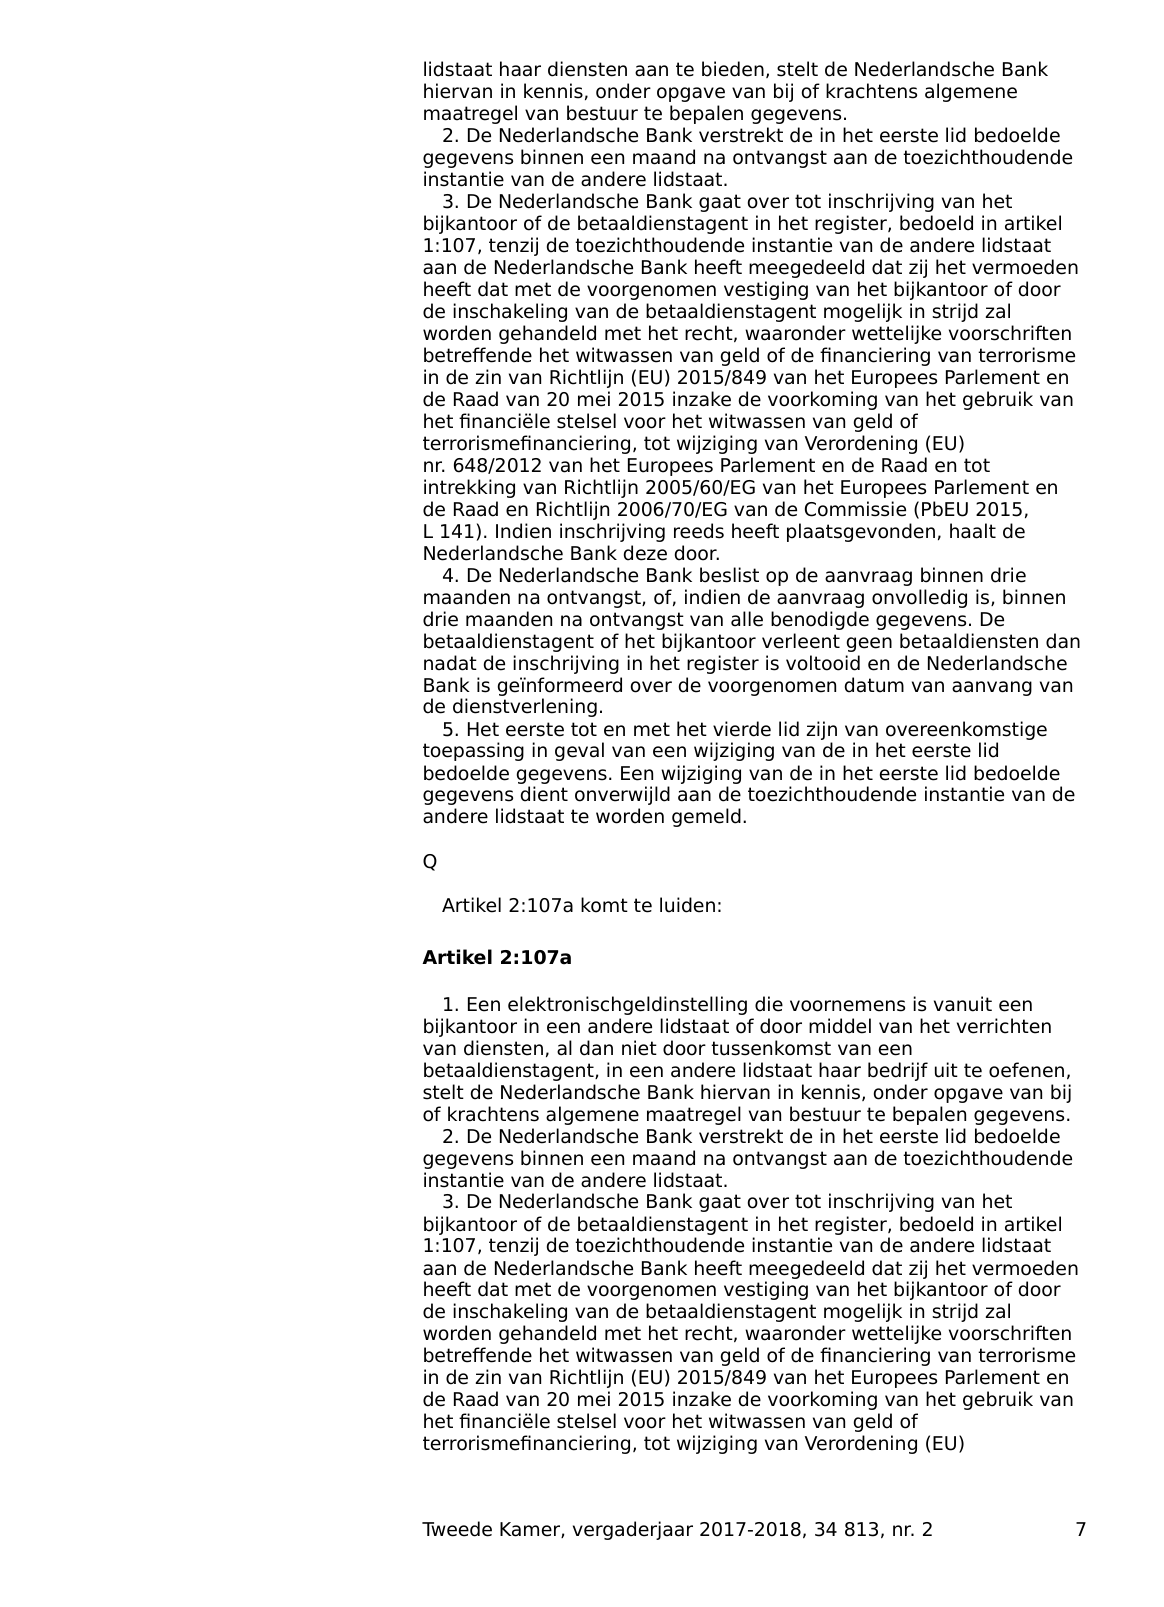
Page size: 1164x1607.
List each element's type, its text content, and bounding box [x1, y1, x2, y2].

subtitle Artikel 2:107a [422, 947, 1087, 969]
text Artikel 2:107a komt te luiden: [422, 895, 1087, 917]
text 4. De Nederlandsche Bank beslist op de aanvraag binnen drie maanden na ontvangst, of, indien de aanvraag onvolledig is, binnen drie maanden na ontvangst van alle benodigde gegevens. De betaaldienstagent of het bijkantoor verleent geen betaaldiensten dan nadat de inschrijving in het register is voltooid en de Nederlandsche Bank is geïnformeerd over de voorgenomen datum van aanvang van de dienstverlening. [422, 564, 1087, 718]
text 3. De Nederlandsche Bank gaat over tot inschrijving van het bijkantoor of de betaaldienstagent in het register, bedoeld in artikel 1:107, tenzij de toezichthoudende instantie van de andere lidstaat aan de Nederlandsche Bank heeft meegedeeld dat zij het vermoeden heeft dat met de voorgenomen vestiging van het bijkantoor of door de inschakeling van de betaaldienstagent mogelijk in strijd zal worden gehandeld met het recht, waaronder wettelijke voorschriften betreffende het witwassen van geld of de financiering van terrorisme in de zin van Richtlijn (EU) 2015/849 van het Europees Parlement en de Raad van 20 mei 2015 inzake de voorkoming van het gebruik van het financiële stelsel voor het witwassen van geld of terrorismefinanciering, tot wijziging van Verordening (EU) [422, 1191, 1087, 1455]
text 2. De Nederlandsche Bank verstrekt de in het eerste lid bedoelde gegevens binnen een maand na ontvangst aan de toezichthoudende instantie van de andere lidstaat. [422, 125, 1087, 191]
text 3. De Nederlandsche Bank gaat over tot inschrijving van het bijkantoor of de betaaldienstagent in het register, bedoeld in artikel 1:107, tenzij de toezichthoudende instantie van de andere lidstaat aan de Nederlandsche Bank heeft meegedeeld dat zij het vermoeden heeft dat met de voorgenomen vestiging van het bijkantoor of door de inschakeling van de betaaldienstagent mogelijk in strijd zal worden gehandeld met het recht, waaronder wettelijke voorschriften betreffende het witwassen van geld of de financiering van terrorisme in de zin van Richtlijn (EU) 2015/849 van het Europees Parlement en de Raad van 20 mei 2015 inzake de voorkoming van het gebruik van het financiële stelsel voor het witwassen van geld of terrorismefinanciering, tot wijziging van Verordening (EU) nr. 648/2012 van het Europees Parlement en de Raad en tot intrekking van Richtlijn 2005/60/EG van het Europees Parlement en de Raad en Richtlijn 2006/70/EG van de Commissie (PbEU 2015, L 141). Indien inschrijving reeds heeft plaatsgevonden, haalt de Nederlandsche Bank deze door. [422, 191, 1087, 564]
text 2. De Nederlandsche Bank verstrekt de in het eerste lid bedoelde gegevens binnen een maand na ontvangst aan de toezichthoudende instantie van de andere lidstaat. [422, 1126, 1087, 1191]
text lidstaat haar diensten aan te bieden, stelt de Nederlandsche Bank hiervan in kennis, onder opgave van bij of krachtens algemene maatregel van bestuur te bepalen gegevens. [422, 59, 1087, 125]
text Q [422, 851, 1087, 872]
text 1. Een elektronischgeldinstelling die voornemens is vanuit een bijkantoor in een andere lidstaat of door middel van het verrichten van diensten, al dan niet door tussenkomst van een betaaldienstagent, in een andere lidstaat haar bedrijf uit te oefenen, stelt de Nederlandsche Bank hiervan in kennis, onder opgave van bij of krachtens algemene maatregel van bestuur te bepalen gegevens. [422, 994, 1087, 1126]
text 5. Het eerste tot en met het vierde lid zijn van overeenkomstige toepassing in geval van een wijziging van de in het eerste lid bedoelde gegevens. Een wijziging van de in het eerste lid bedoelde gegevens dient onverwijld aan de toezichthoudende instantie van de andere lidstaat te worden gemeld. [422, 718, 1087, 828]
